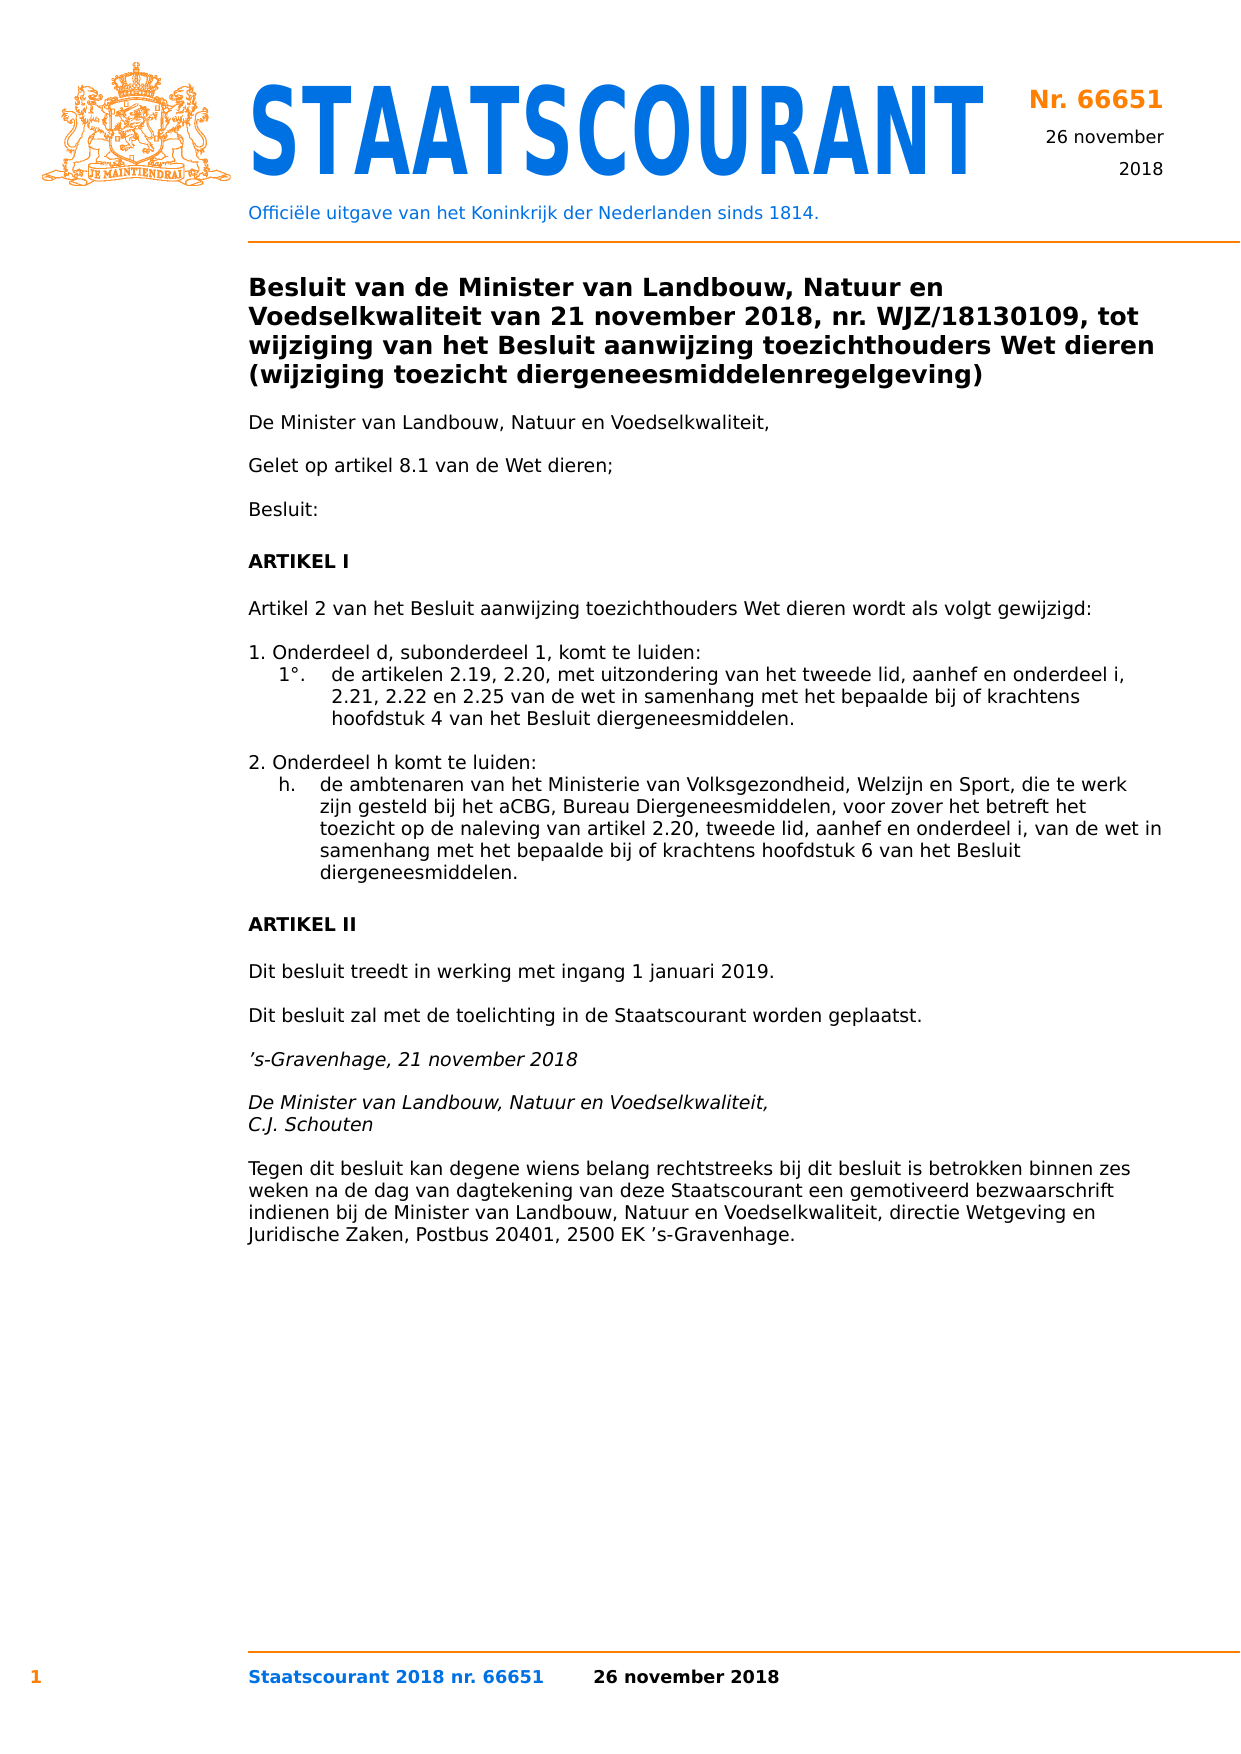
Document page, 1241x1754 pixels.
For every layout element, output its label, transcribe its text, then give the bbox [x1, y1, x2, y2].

text 1°. de artikelen 2.19, 2.20, met uitzondering van het tweede lid, aanhef en onderdeel i, 2.21, 2.22 en 2.25 van de wet in samenhang met het bepaalde bij of krachtens hoofdstuk 4 van het Besluit diergeneesmiddelen. [278, 664, 1163, 730]
text Dit besluit zal met de toelichting in de Staatscourant worden geplaatst. [248, 1004, 1163, 1027]
subtitle ARTIKEL II [248, 914, 1163, 936]
table_cell 2018 [998, 153, 1240, 203]
table_cell Officiële uitgave van het Koninkrijk der Nederlanden sinds 1814. [248, 203, 1240, 241]
text De Minister van Landbouw, Natuur en Voedselkwaliteit, [248, 412, 1163, 433]
picture [41, 62, 231, 186]
text h. de ambtenaren van het Ministerie van Volksgezondheid, Welzijn en Sport, die te werk zijn gesteld bij het aCBG, Bureau Diergeneesmiddelen, voor zover het betreft het toezicht op de naleving van artikel 2.20, tweede lid, aanhef en onderdeel i, van de wet in samenhang met het bepaalde bij of krachtens hoofdstuk 6 van het Besluit diergeneesmiddelen. [278, 774, 1163, 884]
subtitle Besluit van de Minister van Landbouw, Natuur en Voedselkwaliteit van 21 november 2018, nr. WJZ/18130109, tot wijziging van het Besluit aanwijzing toezichthouders Wet dieren (wijziging toezicht diergeneesmiddelenregelgeving) [248, 273, 1163, 390]
table_header Nr. 66651 [998, 62, 1240, 121]
subtitle ARTIKEL I [248, 551, 1163, 573]
table_header [25, 62, 248, 241]
text ’s-Gravenhage, 21 november 2018 [248, 1048, 1163, 1070]
table_header STAATSCOURANT [248, 62, 998, 203]
text Tegen dit besluit kan degene wiens belang rechtstreeks bij dit besluit is betrokken binnen zes weken na de dag van dagtekening van deze Staatscourant een gemotiveerd bezwaarschrift indienen bij de Minister van Landbouw, Natuur en Voedselkwaliteit, directie Wetgeving en Juridische Zaken, Postbus 20401, 2500 EK ’s-Gravenhage. [248, 1158, 1163, 1246]
text Dit besluit treedt in werking met ingang 1 januari 2019. [248, 961, 1163, 983]
text 2. Onderdeel h komt te luiden: [248, 752, 1163, 774]
text 1. Onderdeel d, subonderdeel 1, komt te luiden: [248, 642, 1163, 664]
text Gelet op artikel 8.1 van de Wet dieren; [248, 455, 1163, 477]
text Besluit: [248, 499, 1163, 521]
text Artikel 2 van het Besluit aanwijzing toezichthouders Wet dieren wordt als volgt gewijzigd: [248, 598, 1163, 620]
text De Minister van Landbouw, Natuur en Voedselkwaliteit, C.J. Schouten [248, 1092, 1163, 1136]
table_cell 26 november [998, 121, 1240, 153]
